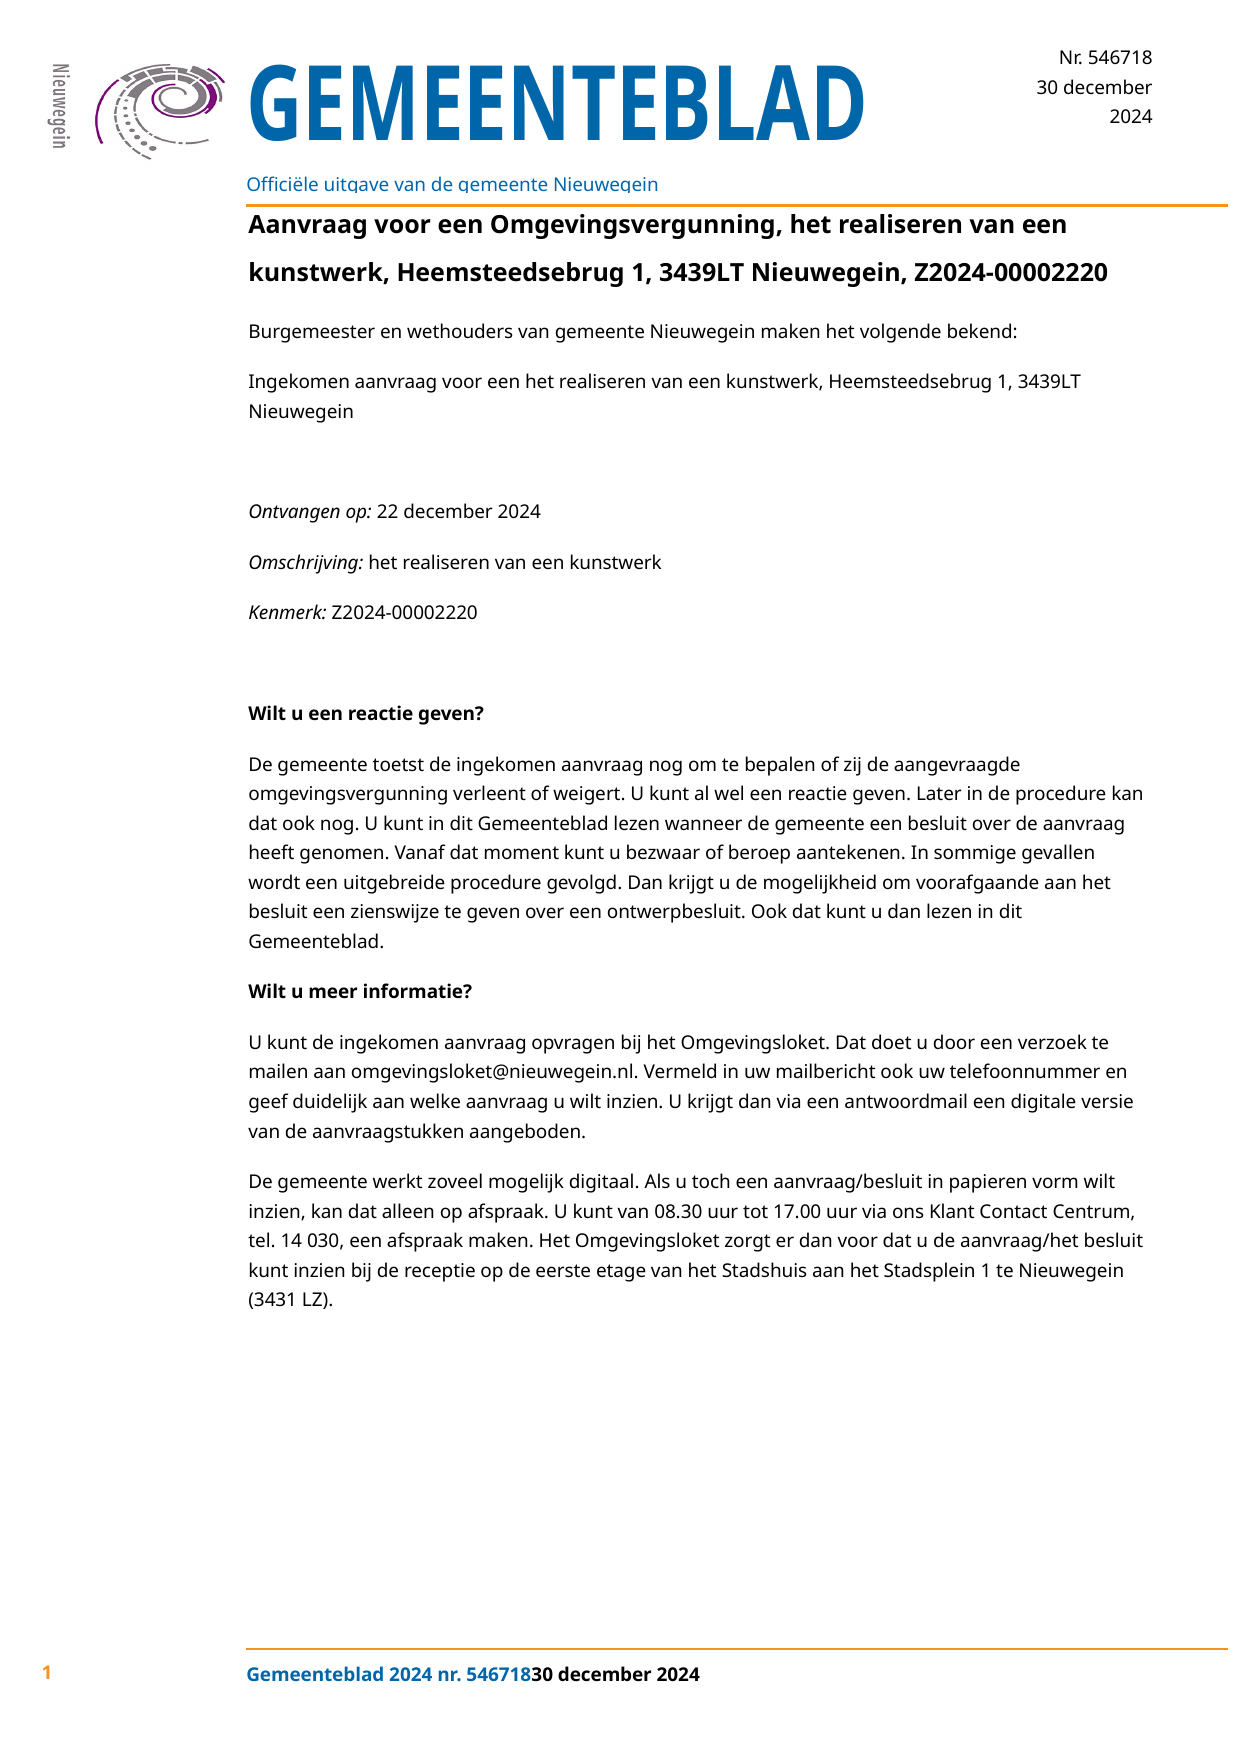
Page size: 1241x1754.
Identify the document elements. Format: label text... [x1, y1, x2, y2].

text Kenmerk: Z2024-00002220 [248, 599, 1152, 625]
text Wilt u een reactie geven? [248, 700, 1152, 726]
picture [41, 47, 231, 172]
text Burgemeester en wethouders van gemeente Nieuwegein maken het volgende bekend: [248, 318, 1152, 344]
text Wilt u meer informatie? [248, 979, 1152, 1004]
text Ingekomen aanvraag voor een het realiseren van een kunstwerk, Heemsteedsebrug 1, 3439LT Nieuwegein [248, 368, 1152, 424]
text De gemeente werkt zoveel mogelijk digitaal. Als u toch een aanvraag/besluit in papieren vorm wilt inzien, kan dat alleen op afspraak. U kunt van 08.30 uur tot 17.00 uur via ons Klant Contact Centrum, tel. 14 030, een afspraak maken. Het Omgevingsloket zorgt er dan voor dat u de aanvraag/het besluit kunt inzien bij de receptie op de eerste etage van het Stadshuis aan het Stadsplein 1 te Nieuwegein (3431 LZ). [248, 1168, 1152, 1312]
text De gemeente toetst de ingekomen aanvraag nog om te bepalen of zij de aangevraagde omgevingsvergunning verleent of weigert. U kunt al wel een reactie geven. Later in de procedure kan dat ook nog. U kunt in dit Gemeenteblad lezen wanneer de gemeente een besluit over de aanvraag heeft genomen. Vanaf dat moment kunt u bezwaar of beroep aantekenen. In sommige gevallen wordt een uitgebreide procedure gevolgd. Dan krijgt u de mogelijkheid om voorafgaande aan het besluit een zienswijze te geven over een ontwerpbesluit. Ook dat kunt u dan lezen in dit Gemeenteblad. [248, 751, 1152, 954]
text Ontvangen op: 22 december 2024 [248, 499, 1152, 524]
text Omschrijving: het realiseren van een kunstwerk [248, 549, 1152, 575]
text Aanvraag voor een Omgevingsvergunning, het realiseren van een kunstwerk, Heemsteedsebrug 1, 3439LT Nieuwegein, Z2024-00002220 [248, 207, 1152, 288]
text U kunt de ingekomen aanvraag opvragen bij het Omgevingsloket. Dat doet u door een verzoek te mailen aan omgevingsloket@nieuwegein.nl. Vermeld in uw mailbericht ook uw telefoonnummer en geef duidelijk aan welke aanvraag u wilt inzien. U krijgt dan via een antwoordmail een digitale versie van de aanvraagstukken aangeboden. [248, 1029, 1152, 1144]
